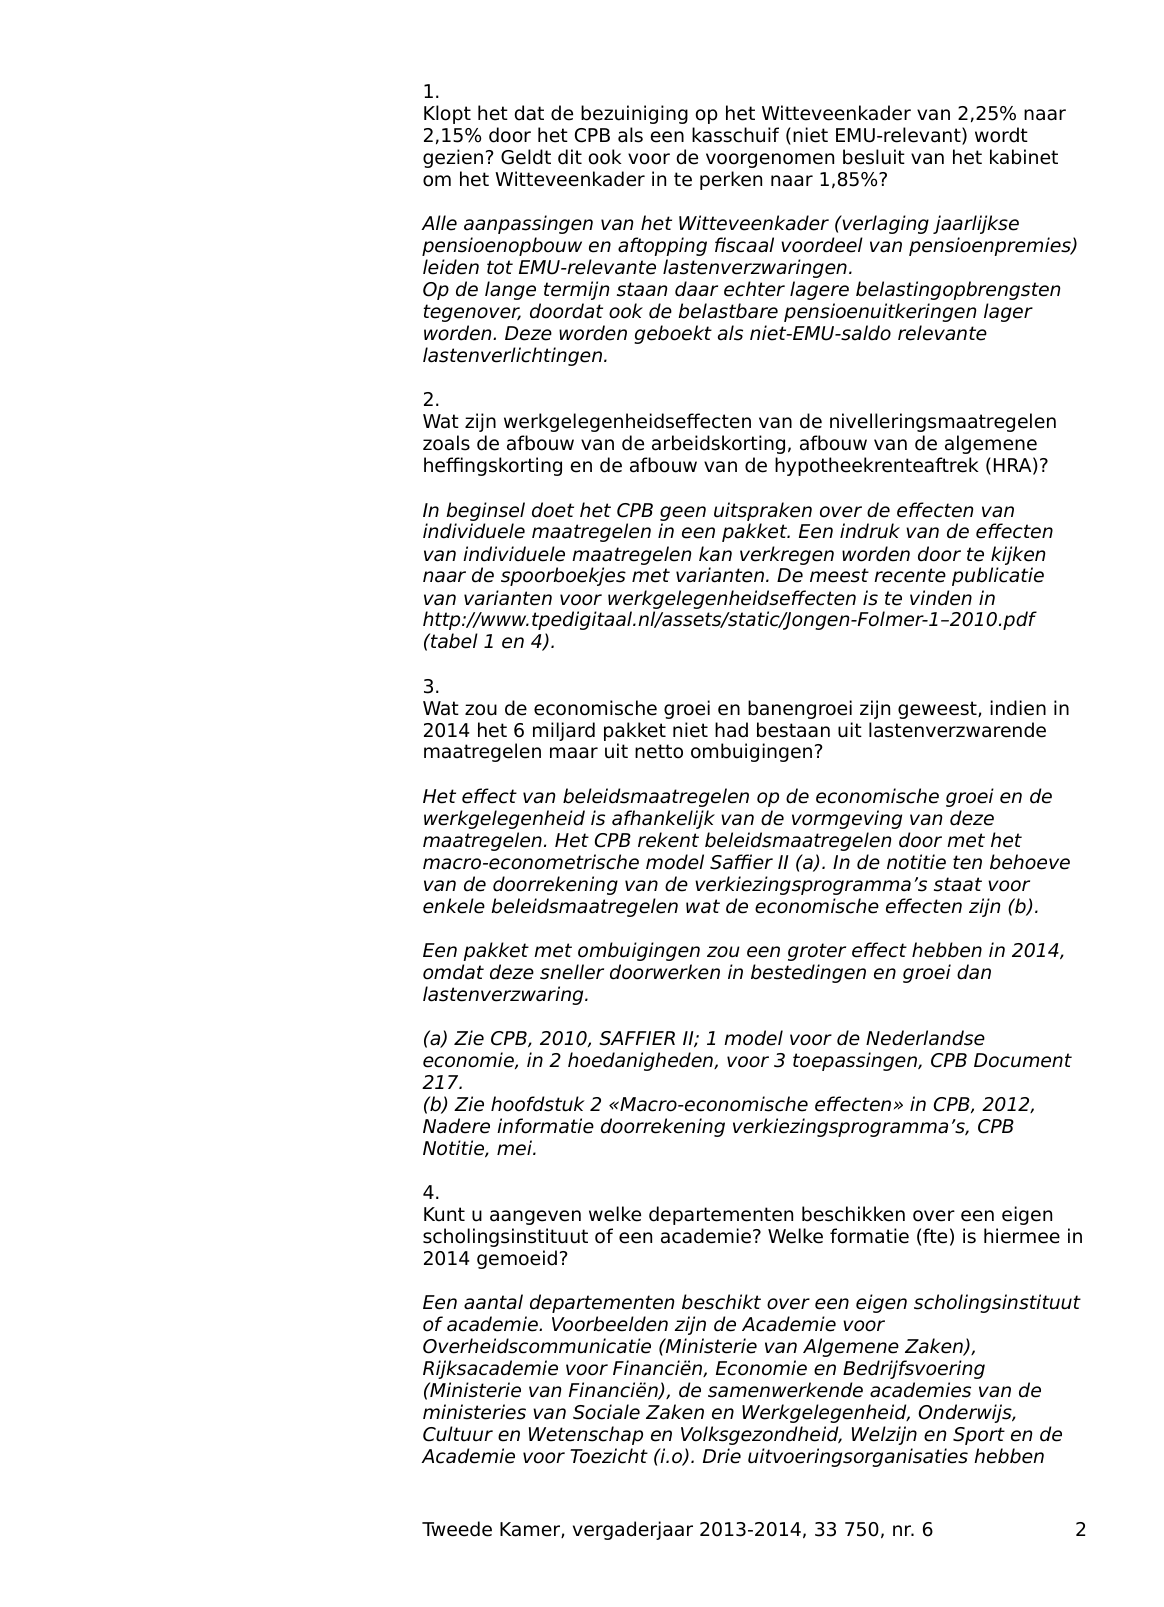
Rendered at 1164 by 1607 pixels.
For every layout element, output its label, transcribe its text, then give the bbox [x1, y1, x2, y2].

text In beginsel doet het CPB geen uitspraken over de effecten van individuele maatregelen in een pakket. Een indruk van de effecten van individuele maatregelen kan verkregen worden door te kijken naar de spoorboekjes met varianten. De meest recente publicatie van varianten voor werkgelegenheidseffecten is te vinden in http://www.tpedigitaal.nl/assets/static/Jongen-Folmer-1–2010.pdf (tabel 1 en 4). [422, 499, 1087, 653]
text Een pakket met ombuigingen zou een groter effect hebben in 2014, omdat deze sneller doorwerken in bestedingen en groei dan lastenverzwaring. [422, 940, 1087, 1006]
text Het effect van beleidsmaatregelen op de economische groei en de werkgelegenheid is afhankelijk van de vormgeving van deze maatregelen. Het CPB rekent beleidsmaatregelen door met het macro-econometrische model Saffier II (a). In de notitie ten behoeve van de doorrekening van de verkiezingsprogramma’s staat voor enkele beleidsmaatregelen wat de economische effecten zijn (b). [422, 786, 1087, 917]
text 3. [422, 676, 1087, 697]
text (a) Zie CPB, 2010, SAFFIER II; 1 model voor de Nederlandse economie, in 2 hoedanigheden, voor 3 toepassingen, CPB Document 217. [422, 1028, 1087, 1094]
text Een aantal departementen beschikt over een eigen scholingsinstituut of academie. Voorbeelden zijn de Academie voor Overheidscommunicatie (Ministerie van Algemene Zaken), Rijksacademie voor Financiën, Economie en Bedrijfsvoering (Ministerie van Financiën), de samenwerkende academies van de ministeries van Sociale Zaken en Werkgelegenheid, Onderwijs, Cultuur en Wetenschap en Volksgezondheid, Welzijn en Sport en de Academie voor Toezicht (i.o). Drie uitvoeringsorganisaties hebben [422, 1292, 1087, 1468]
text (b) Zie hoofdstuk 2 «Macro-economische effecten» in CPB, 2012, Nadere informatie doorrekening verkiezingsprogramma’s, CPB Notitie, mei. [422, 1094, 1087, 1160]
text 2. [422, 389, 1087, 411]
text Wat zou de economische groei en banengroei zijn geweest, indien in 2014 het 6 miljard pakket niet had bestaan uit lastenverzwarende maatregelen maar uit netto ombuigingen? [422, 697, 1087, 763]
text Op de lange termijn staan daar echter lagere belastingopbrengsten tegenover, doordat ook de belastbare pensioenuitkeringen lager worden. Deze worden geboekt als niet-EMU-saldo relevante lastenverlichtingen. [422, 279, 1087, 367]
text Wat zijn werkgelegenheidseffecten van de nivelleringsmaatregelen zoals de afbouw van de arbeidskorting, afbouw van de algemene heffingskorting en de afbouw van de hypotheekrenteaftrek (HRA)? [422, 411, 1087, 477]
text Alle aanpassingen van het Witteveenkader (verlaging jaarlijkse pensioenopbouw en aftopping fiscaal voordeel van pensioenpremies) leiden tot EMU-relevante lastenverzwaringen. [422, 213, 1087, 279]
text Kunt u aangeven welke departementen beschikken over een eigen scholingsinstituut of een academie? Welke formatie (fte) is hiermee in 2014 gemoeid? [422, 1204, 1087, 1270]
text Klopt het dat de bezuiniging op het Witteveenkader van 2,25% naar 2,15% door het CPB als een kasschuif (niet EMU-relevant) wordt gezien? Geldt dit ook voor de voorgenomen besluit van het kabinet om het Witteveenkader in te perken naar 1,85%? [422, 103, 1087, 191]
text 4. [422, 1182, 1087, 1204]
text 1. [422, 81, 1087, 103]
